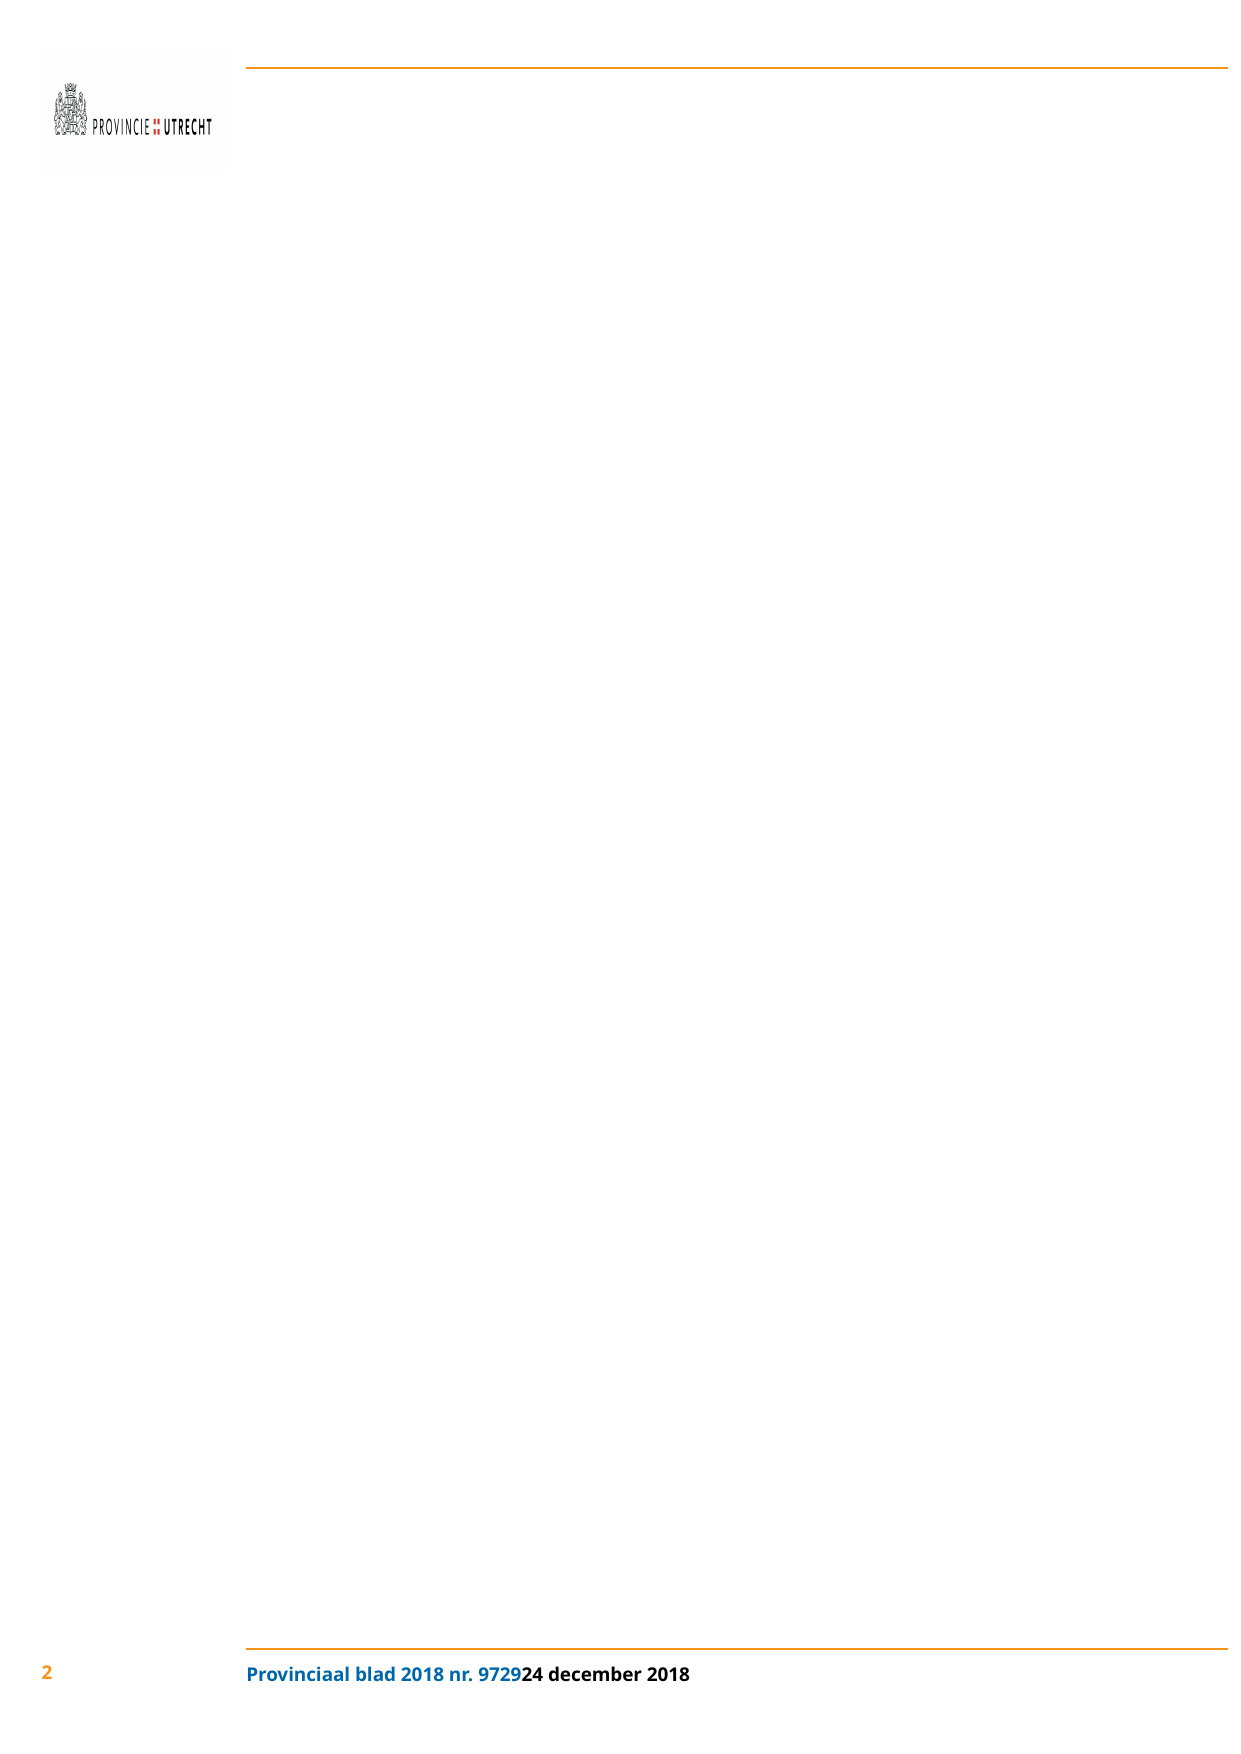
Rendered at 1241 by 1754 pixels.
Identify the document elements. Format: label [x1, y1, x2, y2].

picture [41, 47, 231, 172]
